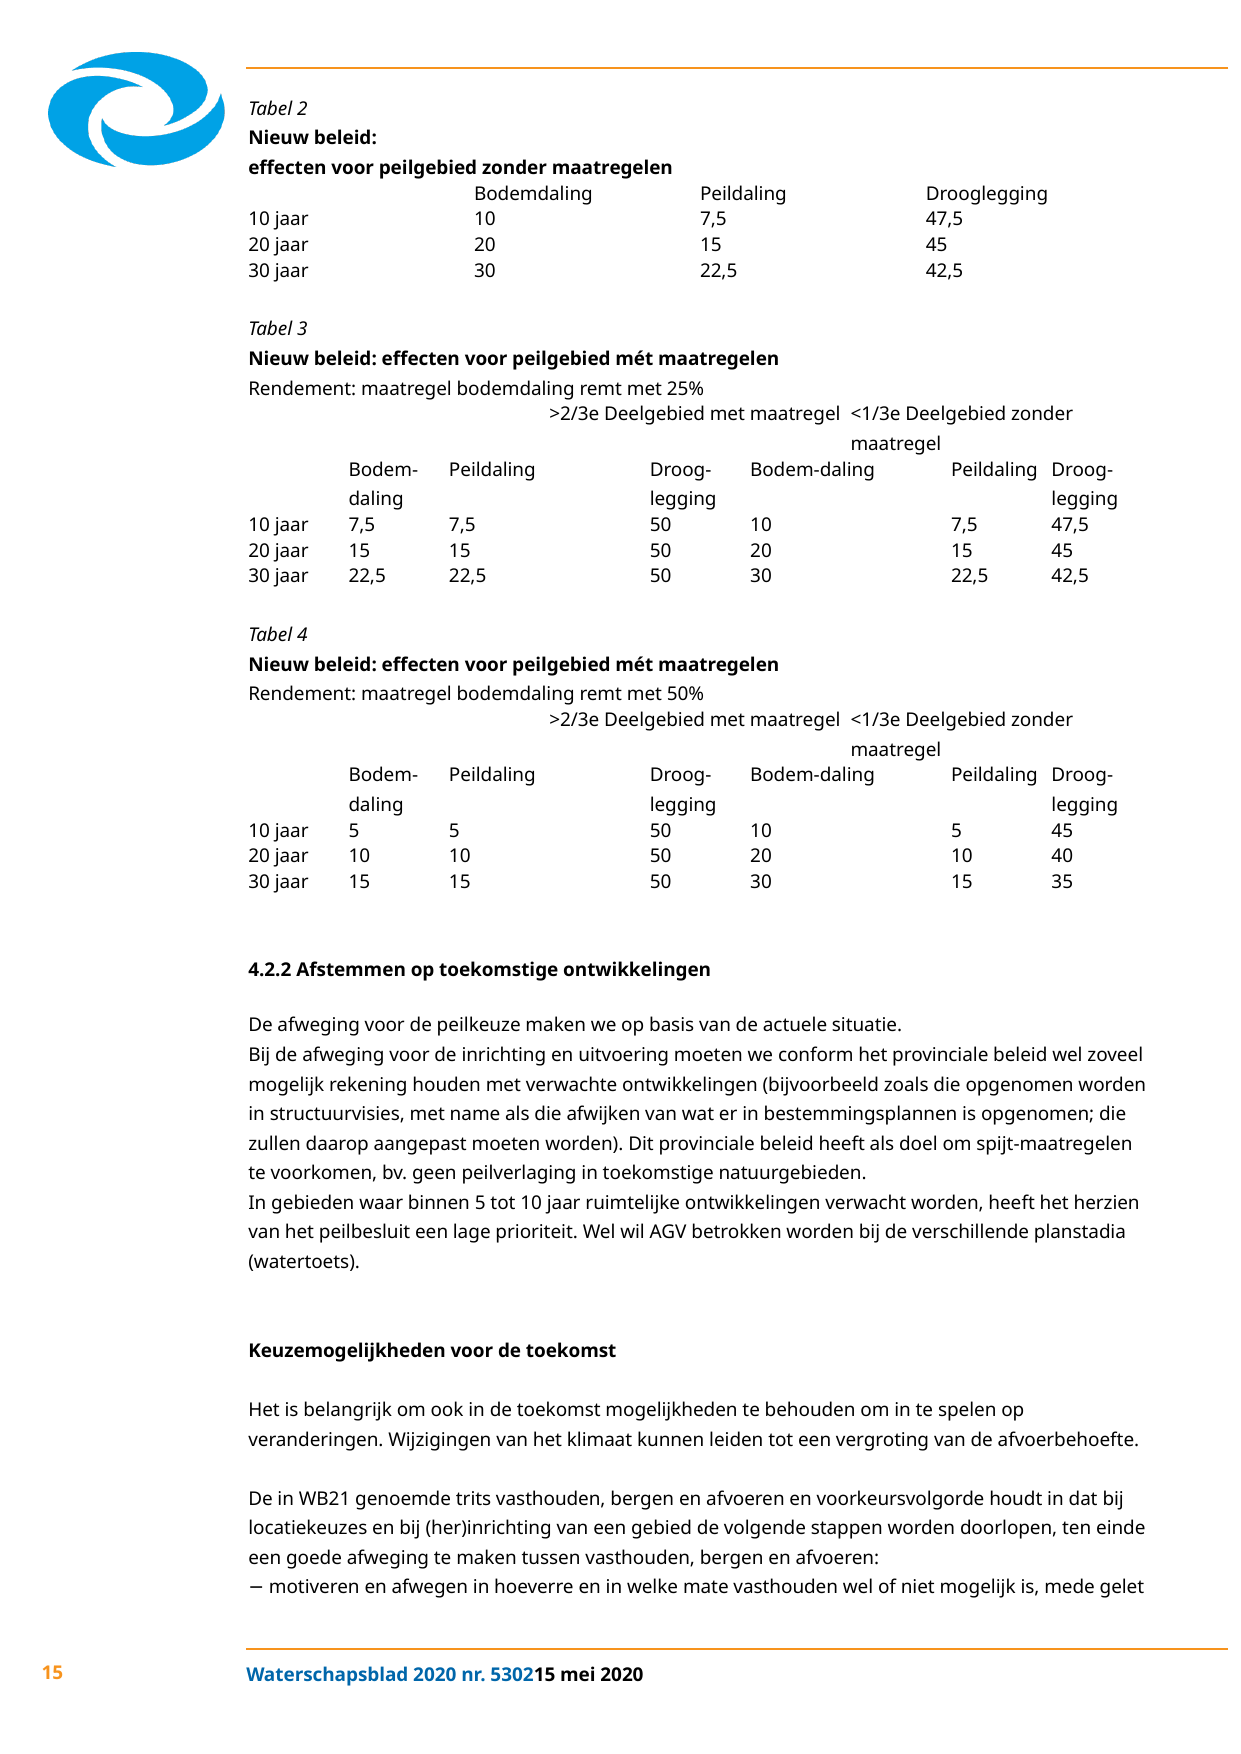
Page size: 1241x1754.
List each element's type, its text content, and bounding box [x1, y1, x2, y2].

table_cell Peildaling [951, 456, 1051, 511]
text Keuzemogelijkheden voor de toekomst [248, 1337, 1152, 1363]
table_cell 20 [474, 231, 700, 257]
table_cell 45 [1051, 817, 1152, 842]
table_cell 50 [650, 843, 750, 868]
table_cell 30 jaar [248, 257, 474, 283]
table_cell 7,5 [348, 511, 449, 537]
table_cell >2/3e Deelgebied met maatregel [549, 401, 850, 456]
table_cell 10 [474, 206, 700, 231]
table_cell 5 [449, 817, 649, 842]
table_cell Droog-legging [1051, 456, 1152, 511]
table_cell 10 [449, 843, 649, 868]
text De in WB21 genoemde trits vasthouden, bergen en afvoeren en voorkeursvolgorde houdt in dat bij locatiekeuzes en bij (her)inrichting van een gebied de volgende stappen worden doorlopen, ten einde een goede afweging te maken tussen vasthouden, bergen en afvoeren: [248, 1485, 1152, 1570]
table_cell 50 [650, 563, 750, 588]
table_cell 15 [348, 868, 449, 894]
table_cell 30 [750, 563, 951, 588]
table_cell 45 [1051, 537, 1152, 563]
table_cell <1/3e Deelgebied zonder maatregel [850, 401, 1152, 456]
text Bij de afweging voor de inrichting en uitvoering moeten we conform het provinciale beleid wel zoveel mogelijk rekening houden met verwachte ontwikkelingen (bijvoorbeeld zoals die opgenomen worden in structuurvisies, met name als die afwijken van wat er in bestemmingsplannen is opgenomen; die zullen daarop aangepast moeten worden). Dit provinciale beleid heeft als doel om spijt-maatregelen te voorkomen, bv. geen peilverlaging in toekomstige natuurgebieden. [248, 1041, 1152, 1185]
table_cell 7,5 [951, 511, 1051, 537]
table_cell Droog-legging [650, 761, 750, 817]
table_cell 30 [474, 257, 700, 283]
table_cell 15 [449, 537, 649, 563]
table_header Nieuw beleid: effecten voor peilgebied zonder maatregelen [248, 125, 1152, 180]
table_cell Bodem-daling [750, 761, 951, 817]
table_cell Peildaling [449, 761, 649, 817]
table_cell 30 jaar [248, 868, 348, 894]
table_cell 20 [750, 843, 951, 868]
table_cell 20 jaar [248, 843, 348, 868]
table_cell 40 [1051, 843, 1152, 868]
text Tabel 3 [248, 316, 1152, 341]
table_cell 47,5 [1051, 511, 1152, 537]
table_cell 42,5 [926, 257, 1152, 283]
table_cell Droog-legging [1051, 761, 1152, 817]
table_header Nieuw beleid: effecten voor peilgebied mét maatregelen Rendement: maatregel bodemdaling remt met 50% [248, 651, 1152, 706]
table_cell 20 jaar [248, 537, 348, 563]
table_cell 10 jaar [248, 511, 348, 537]
table_cell Bodem-daling [750, 456, 951, 511]
table_cell 22,5 [348, 563, 449, 588]
text De afweging voor de peilkeuze maken we op basis van de actuele situatie. [248, 1012, 1152, 1037]
table_cell 5 [348, 817, 449, 842]
table_cell 35 [1051, 868, 1152, 894]
table_cell 50 [650, 511, 750, 537]
table_cell 42,5 [1051, 563, 1152, 588]
table_cell 15 [951, 868, 1051, 894]
table_cell 10 [348, 843, 449, 868]
table_cell 5 [951, 817, 1051, 842]
table_cell 30 jaar [248, 563, 348, 588]
table_cell Peildaling [951, 761, 1051, 817]
table_cell [248, 401, 549, 456]
table_cell 15 [700, 231, 926, 257]
table_cell 10 jaar [248, 817, 348, 842]
table_header Nieuw beleid: effecten voor peilgebied mét maatregelen Rendement: maatregel bodemdaling remt met 25% [248, 345, 1152, 401]
table_cell [248, 180, 474, 206]
table_cell 15 [348, 537, 449, 563]
table_cell [248, 761, 348, 817]
table_cell <1/3e Deelgebied zonder maatregel [850, 706, 1152, 761]
table_cell 22,5 [449, 563, 649, 588]
table_cell 30 [750, 868, 951, 894]
table_cell 50 [650, 868, 750, 894]
table_cell 47,5 [926, 206, 1152, 231]
table_cell 10 [951, 843, 1051, 868]
table_cell Bodem-daling [348, 456, 449, 511]
text Tabel 4 [248, 621, 1152, 647]
table_cell Droog-legging [650, 456, 750, 511]
text Tabel 2 [248, 95, 1152, 121]
text Het is belangrijk om ook in de toekomst mogelijkheden te behouden om in te spelen op veranderingen. Wijzigingen van het klimaat kunnen leiden tot een vergroting van de afvoerbehoefte. [248, 1396, 1152, 1452]
table_cell 10 [750, 817, 951, 842]
table_cell 15 [951, 537, 1051, 563]
table_cell Drooglegging [926, 180, 1152, 206]
table_cell 22,5 [951, 563, 1051, 588]
table_cell 7,5 [449, 511, 649, 537]
table_cell 50 [650, 817, 750, 842]
table_cell >2/3e Deelgebied met maatregel [549, 706, 850, 761]
table_cell Peildaling [449, 456, 649, 511]
table_cell 50 [650, 537, 750, 563]
text − motiveren en afwegen in hoeverre en in welke mate vasthouden wel of niet mogelijk is, mede gelet [248, 1574, 1152, 1599]
table_cell 20 jaar [248, 231, 474, 257]
text In gebieden waar binnen 5 tot 10 jaar ruimtelijke ontwikkelingen verwacht worden, heeft het herzien van het peilbesluit een lage prioriteit. Wel wil AGV betrokken worden bij de verschillende planstadia (watertoets). [248, 1189, 1152, 1274]
table_cell 7,5 [700, 206, 926, 231]
table_cell 45 [926, 231, 1152, 257]
table_cell Bodem-daling [348, 761, 449, 817]
table_cell 10 jaar [248, 206, 474, 231]
table_cell [248, 706, 549, 761]
table_cell Bodemdaling [474, 180, 700, 206]
table_cell 22,5 [700, 257, 926, 283]
text 4.2.2 Afstemmen op toekomstige ontwikkelingen [248, 956, 1152, 982]
table_cell Peildaling [700, 180, 926, 206]
picture [41, 47, 231, 172]
table_cell 10 [750, 511, 951, 537]
table_cell 20 [750, 537, 951, 563]
table_cell 15 [449, 868, 649, 894]
table_cell [248, 456, 348, 511]
